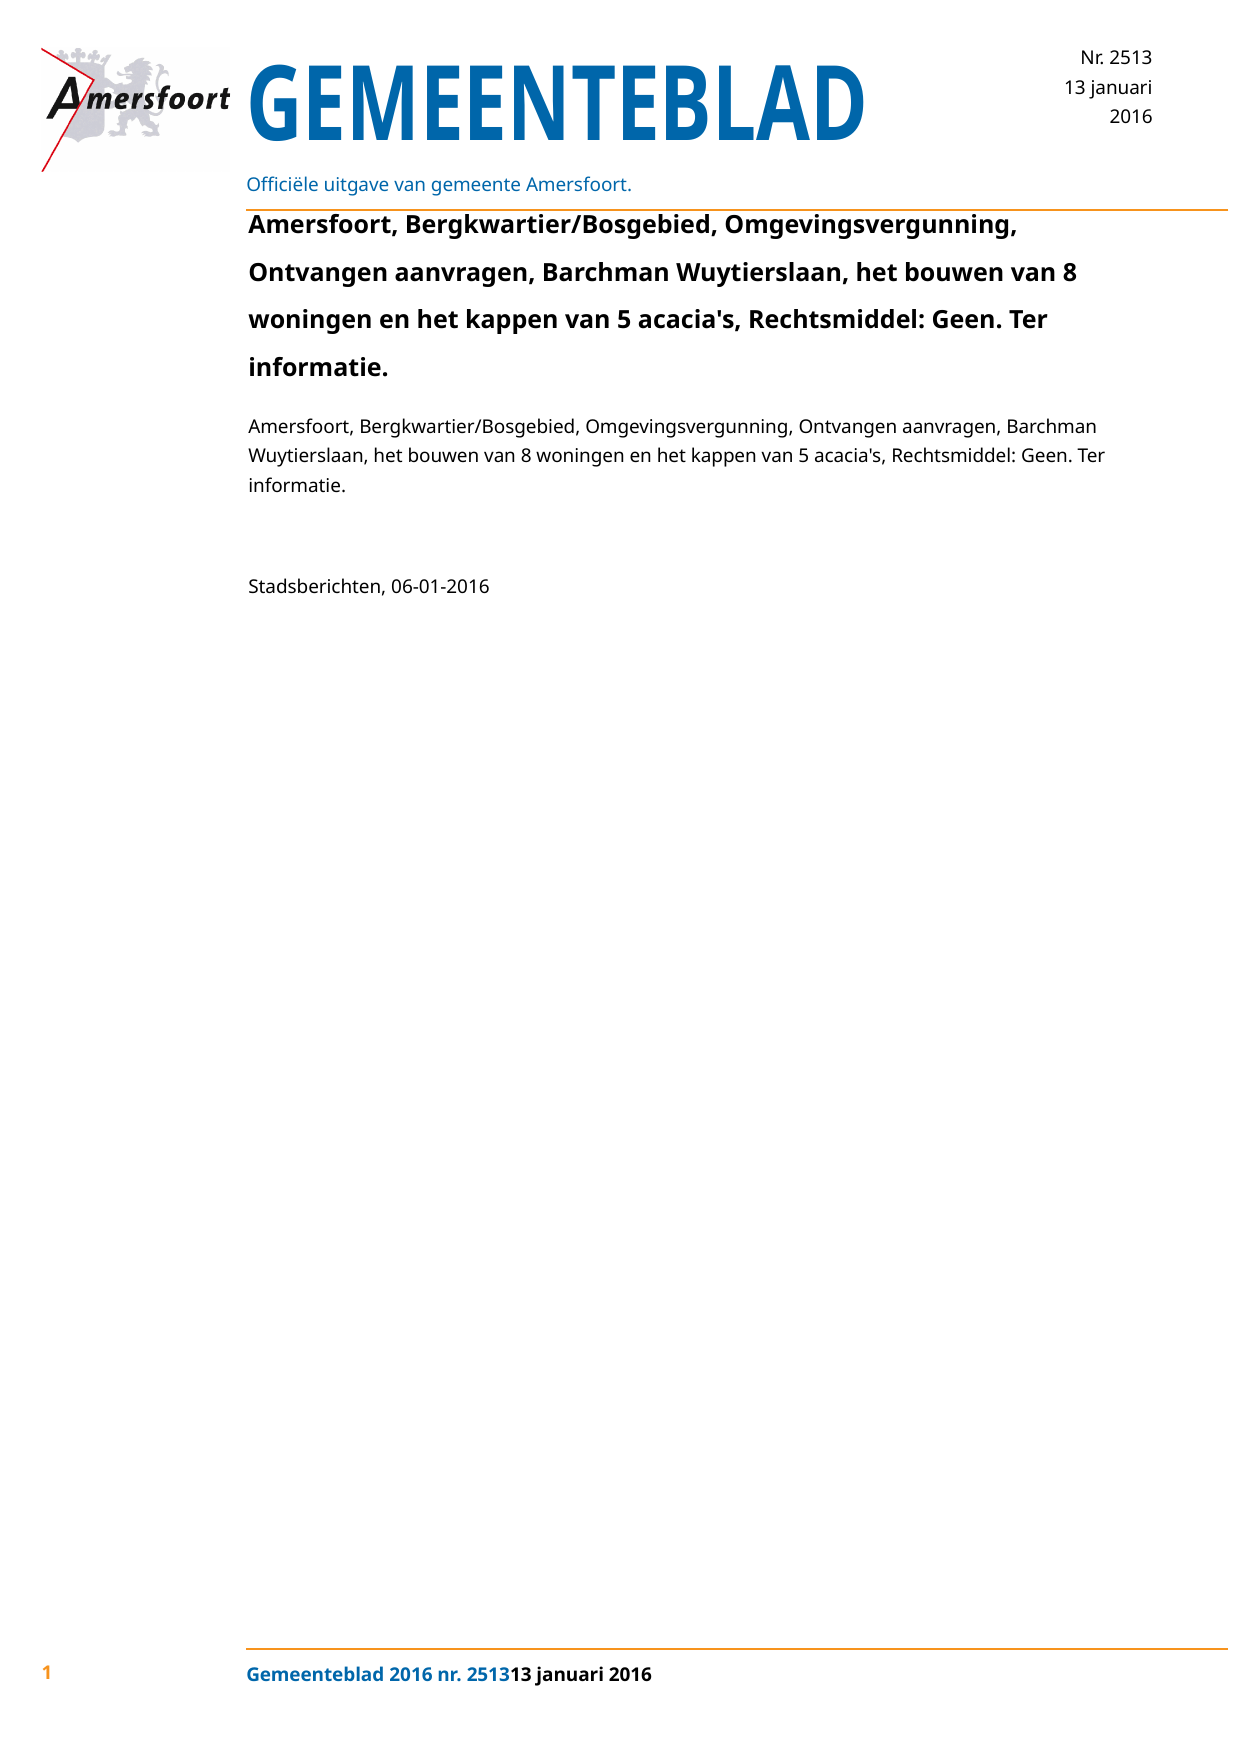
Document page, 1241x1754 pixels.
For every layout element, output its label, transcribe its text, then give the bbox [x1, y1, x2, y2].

text Amersfoort, Bergkwartier/Bosgebied, Omgevingsvergunning, Ontvangen aanvragen, Barchman Wuytierslaan, het bouwen van 8 woningen en het kappen van 5 acacia's, Rechtsmiddel: Geen. Ter informatie. [248, 211, 1152, 384]
text Amersfoort, Bergkwartier/Bosgebied, Omgevingsvergunning, Ontvangen aanvragen, Barchman Wuytierslaan, het bouwen van 8 woningen en het kappen van 5 acacia's, Rechtsmiddel: Geen. Ter informatie. [248, 413, 1152, 498]
text Stadsberichten, 06-01-2016 [248, 573, 1152, 599]
picture [41, 47, 231, 172]
